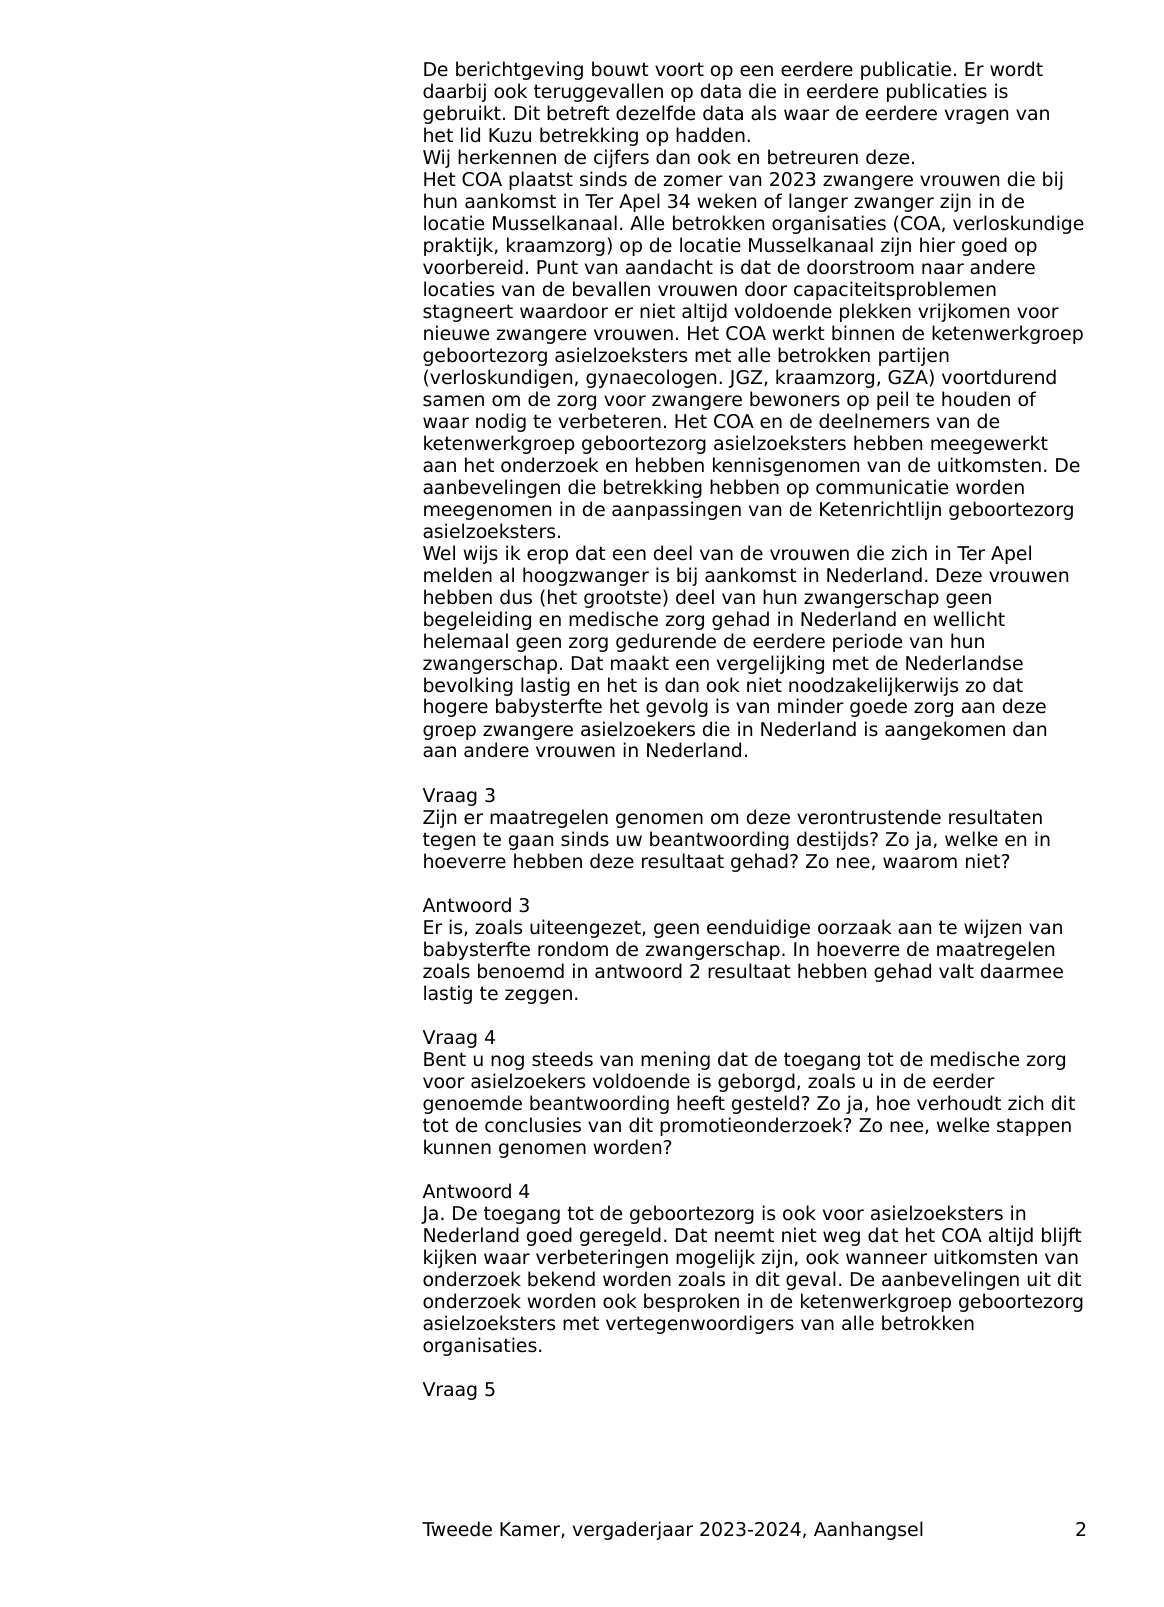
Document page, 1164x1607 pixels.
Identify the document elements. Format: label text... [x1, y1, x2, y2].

text Het COA plaatst sinds de zomer van 2023 zwangere vrouwen die bij hun aankomst in Ter Apel 34 weken of langer zwanger zijn in de locatie Musselkanaal. Alle betrokken organisaties (COA, verloskundige praktijk, kraamzorg) op de locatie Musselkanaal zijn hier goed op voorbereid. Punt van aandacht is dat de doorstroom naar andere locaties van de bevallen vrouwen door capaciteitsproblemen stagneert waardoor er niet altijd voldoende plekken vrijkomen voor nieuwe zwangere vrouwen. Het COA werkt binnen de ketenwerkgroep geboortezorg asielzoeksters met alle betrokken partijen (verloskundigen, gynaecologen. JGZ, kraamzorg, GZA) voortdurend samen om de zorg voor zwangere bewoners op peil te houden of waar nodig te verbeteren. Het COA en de deelnemers van de ketenwerkgroep geboortezorg asielzoeksters hebben meegewerkt aan het onderzoek en hebben kennisgenomen van de uitkomsten. De aanbevelingen die betrekking hebben op communicatie worden meegenomen in de aanpassingen van de Ketenrichtlijn geboortezorg asielzoeksters. [422, 169, 1087, 543]
text Zijn er maatregelen genomen om deze verontrustende resultaten tegen te gaan sinds uw beantwoording destijds? Zo ja, welke en in hoeverre hebben deze resultaat gehad? Zo nee, waarom niet? [422, 807, 1087, 872]
text Bent u nog steeds van mening dat de toegang tot de medische zorg voor asielzoekers voldoende is geborgd, zoals u in de eerder genoemde beantwoording heeft gesteld? Zo ja, hoe verhoudt zich dit tot de conclusies van dit promotieonderzoek? Zo nee, welke stappen kunnen genomen worden? [422, 1049, 1087, 1159]
text Wij herkennen de cijfers dan ook en betreuren deze. [422, 147, 1087, 169]
text De berichtgeving bouwt voort op een eerdere publicatie. Er wordt daarbij ook teruggevallen op data die in eerdere publicaties is gebruikt. Dit betreft dezelfde data als waar de eerdere vragen van het lid Kuzu betrekking op hadden. [422, 59, 1087, 147]
text Er is, zoals uiteengezet, geen eenduidige oorzaak aan te wijzen van babysterfte rondom de zwangerschap. In hoeverre de maatregelen zoals benoemd in antwoord 2 resultaat hebben gehad valt daarmee lastig te zeggen. [422, 917, 1087, 1004]
text Vraag 5 [422, 1379, 1087, 1401]
text Vraag 3 [422, 784, 1087, 807]
text Antwoord 4 [422, 1181, 1087, 1203]
text Vraag 4 [422, 1027, 1087, 1049]
text Wel wijs ik erop dat een deel van de vrouwen die zich in Ter Apel melden al hoogzwanger is bij aankomst in Nederland. Deze vrouwen hebben dus (het grootste) deel van hun zwangerschap geen begeleiding en medische zorg gehad in Nederland en wellicht helemaal geen zorg gedurende de eerdere periode van hun zwangerschap. Dat maakt een vergelijking met de Nederlandse bevolking lastig en het is dan ook niet noodzakelijkerwijs zo dat hogere babysterfte het gevolg is van minder goede zorg aan deze groep zwangere asielzoekers die in Nederland is aangekomen dan aan andere vrouwen in Nederland. [422, 543, 1087, 762]
text Ja. De toegang tot de geboortezorg is ook voor asielzoeksters in Nederland goed geregeld. Dat neemt niet weg dat het COA altijd blijft kijken waar verbeteringen mogelijk zijn, ook wanneer uitkomsten van onderzoek bekend worden zoals in dit geval. De aanbevelingen uit dit onderzoek worden ook besproken in de ketenwerkgroep geboortezorg asielzoeksters met vertegenwoordigers van alle betrokken organisaties. [422, 1203, 1087, 1357]
text Antwoord 3 [422, 895, 1087, 917]
